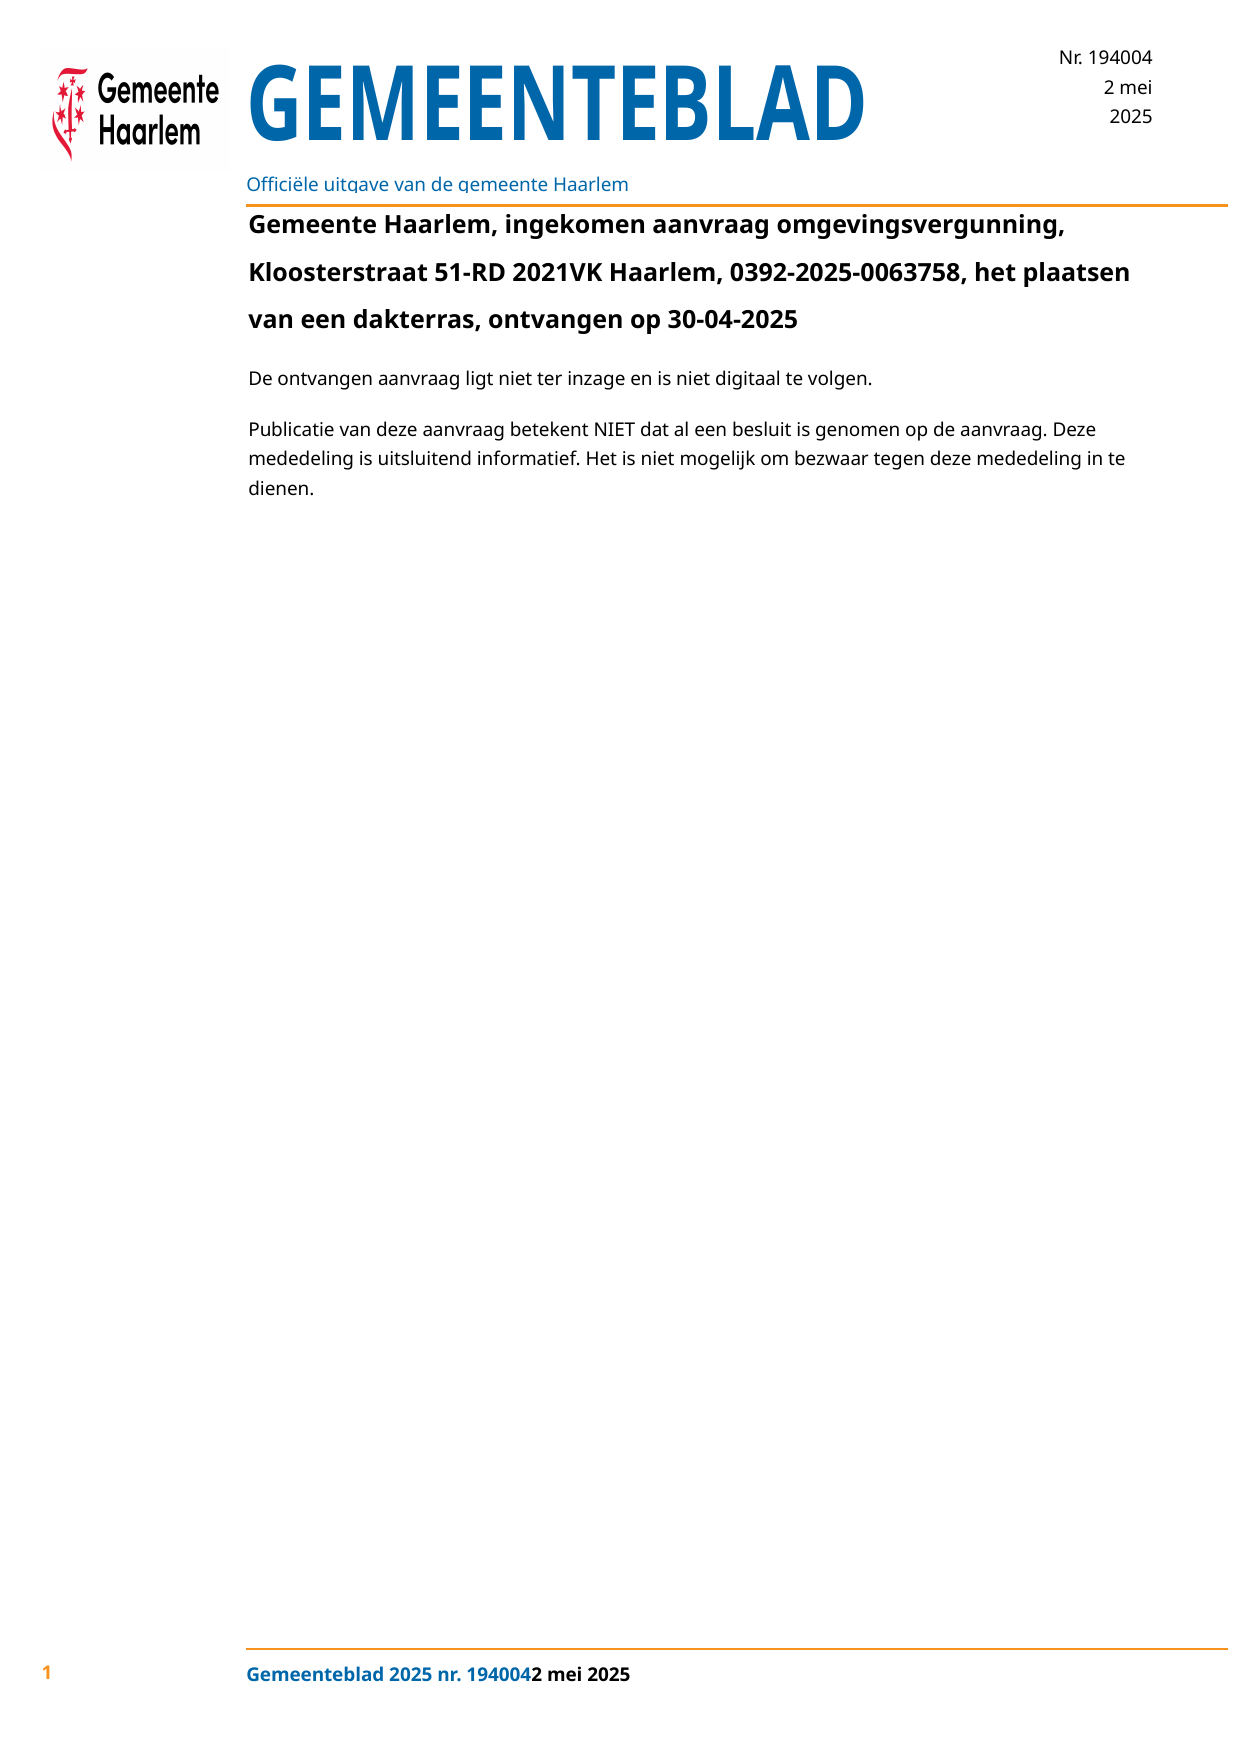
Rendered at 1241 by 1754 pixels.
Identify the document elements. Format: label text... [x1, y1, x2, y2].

picture [41, 47, 231, 172]
text Gemeente Haarlem, ingekomen aanvraag omgevingsvergunning, Kloosterstraat 51-RD 2021VK Haarlem, 0392-2025-0063758, het plaatsen van een dakterras, ontvangen op 30-04-2025 [248, 207, 1152, 336]
text Publicatie van deze aanvraag betekent NIET dat al een besluit is genomen op de aanvraag. Deze mededeling is uitsluitend informatief. Het is niet mogelijk om bezwaar tegen deze mededeling in te dienen. [248, 416, 1152, 501]
text De ontvangen aanvraag ligt niet ter inzage en is niet digitaal te volgen. [248, 366, 1152, 391]
